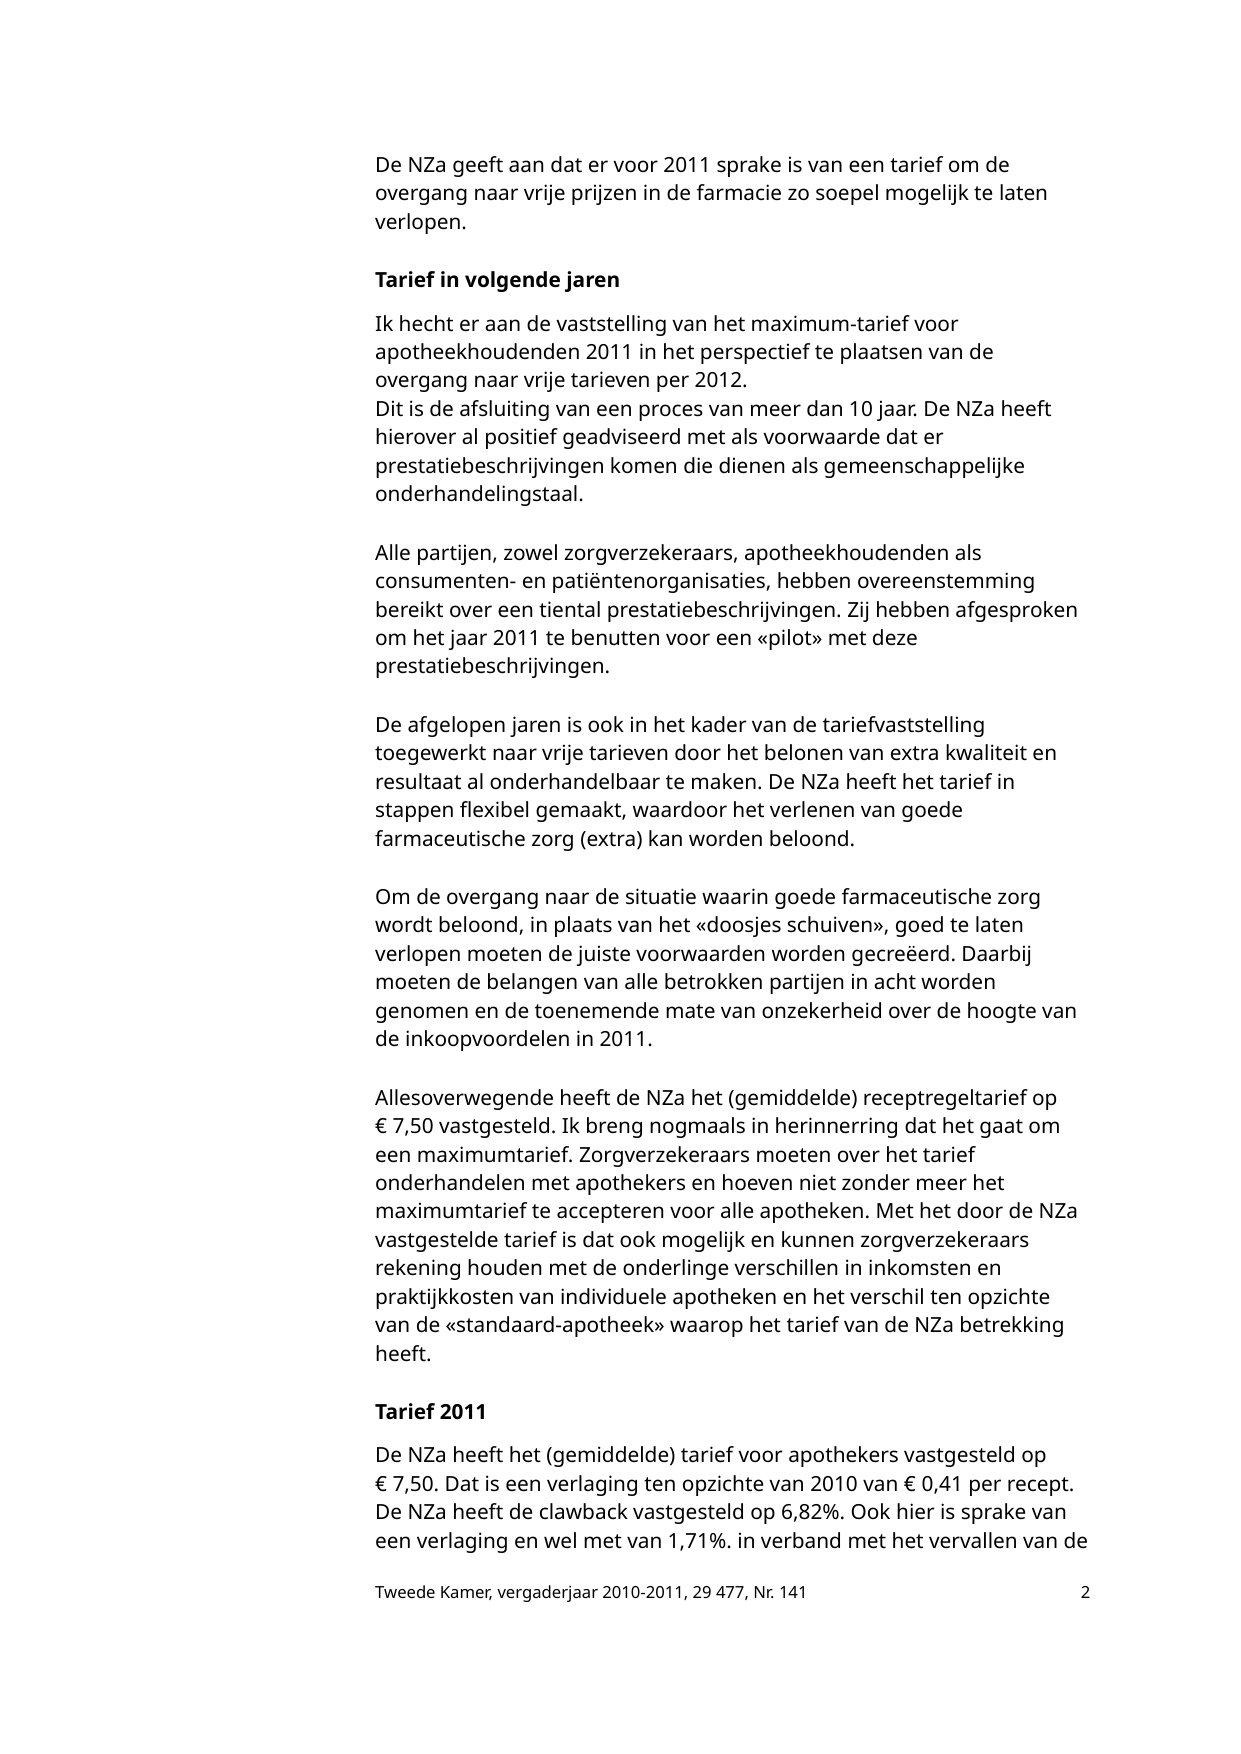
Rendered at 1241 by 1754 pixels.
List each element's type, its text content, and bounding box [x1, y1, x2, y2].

text Om de overgang naar de situatie waarin goede farmaceutische zorg wordt beloond, in plaats van het «doosjes schuiven», goed te laten verlopen moeten de juiste voorwaarden worden gecreëerd. Daarbij moeten de belangen van alle betrokken partijen in acht worden genomen en de toenemende mate van onzekerheid over de hoogte van de inkoopvoordelen in 2011. [375, 882, 1090, 1053]
text Allesoverwegende heeft de NZa het (gemiddelde) receptregeltarief op € 7,50 vastgesteld. Ik breng nogmaals in herinnerring dat het gaat om een maximumtarief. Zorgverzekeraars moeten over het tarief onderhandelen met apothekers en hoeven niet zonder meer het maximumtarief te accepteren voor alle apotheken. Met het door de NZa vastgestelde tarief is dat ook mogelijk en kunnen zorgverzekeraars rekening houden met de onderlinge verschillen in inkomsten en praktijkkosten van individuele apotheken en het verschil ten opzichte van de «standaard-apotheek» waarop het tarief van de NZa betrekking heeft. [375, 1083, 1090, 1367]
text De NZa geeft aan dat er voor 2011 sprake is van een tarief om de overgang naar vrije prijzen in de farmacie zo soepel mogelijk te laten verlopen. [375, 150, 1090, 235]
text De NZa heeft het (gemiddelde) tarief voor apothekers vastgesteld op € 7,50. Dat is een verlaging ten opzichte van 2010 van € 0,41 per recept. De NZa heeft de clawback vastgesteld op 6,82%. Ook hier is sprake van een verlaging en wel met van 1,71%. in verband met het vervallen van de [375, 1441, 1090, 1554]
text Tarief in volgende jaren [375, 265, 1090, 294]
text Tarief 2011 [375, 1397, 1090, 1426]
text Ik hecht er aan de vaststelling van het maximum-tarief voor apotheekhoudenden 2011 in het perspectief te plaatsen van de overgang naar vrije tarieven per 2012. [375, 309, 1090, 394]
text Dit is de afsluiting van een proces van meer dan 10 jaar. De NZa heeft hierover al positief geadviseerd met als voorwaarde dat er prestatiebeschrijvingen komen die dienen als gemeenschappelijke onderhandelingstaal. [375, 394, 1090, 508]
text Alle partijen, zowel zorgverzekeraars, apotheekhoudenden als consumenten- en patiëntenorganisaties, hebben overeenstemming bereikt over een tiental prestatiebeschrijvingen. Zij hebben afgesproken om het jaar 2011 te benutten voor een «pilot» met deze prestatiebeschrijvingen. [375, 538, 1090, 680]
text De afgelopen jaren is ook in het kader van de tariefvaststelling toegewerkt naar vrije tarieven door het belonen van extra kwaliteit en resultaat al onderhandelbaar te maken. De NZa heeft het tarief in stappen flexibel gemaakt, waardoor het verlenen van goede farmaceutische zorg (extra) kan worden beloond. [375, 710, 1090, 852]
